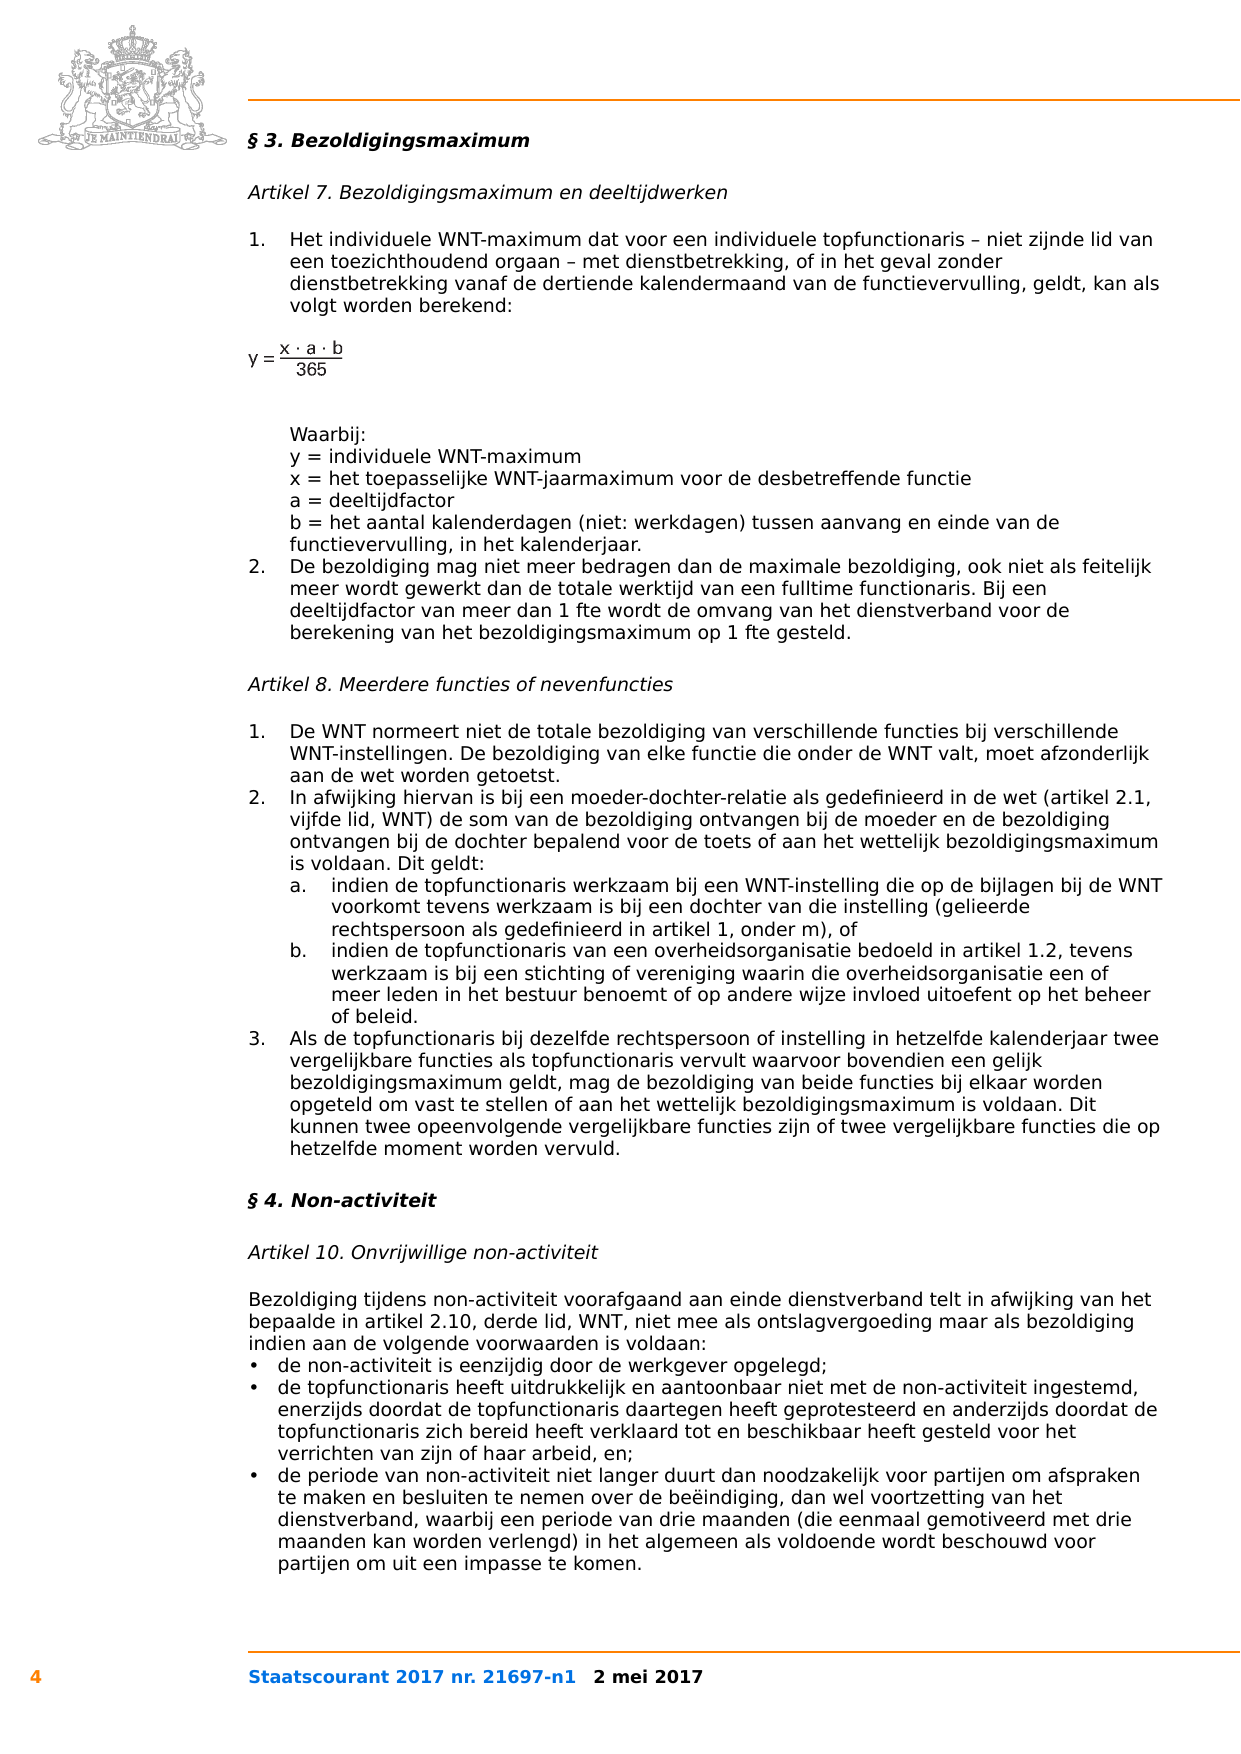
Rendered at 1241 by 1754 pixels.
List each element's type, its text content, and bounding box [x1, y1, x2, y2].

text a = deeltijdfactor [289, 490, 1163, 512]
text b. indien de topfunctionaris van een overheidsorganisatie bedoeld in artikel 1.2, tevens werkzaam is bij een stichting of vereniging waarin die overheidsorganisatie een of meer leden in het bestuur benoemt of op andere wijze invloed uitoefent op het beheer of beleid. [289, 940, 1163, 1028]
subtitle § 3. Bezoldigingsmaximum [248, 130, 1163, 152]
text • de non-activiteit is eenzijdig door de werkgever opgelegd; [248, 1355, 1163, 1377]
subtitle Artikel 10. Onvrijwillige non-activiteit [248, 1242, 1163, 1264]
text 1. De WNT normeert niet de totale bezoldiging van verschillende functies bij verschillende WNT-instellingen. De bezoldiging van elke functie die onder de WNT valt, moet afzonderlijk aan de wet worden getoetst. [248, 721, 1163, 787]
subtitle § 4. Non-activiteit [248, 1190, 1163, 1212]
text 1. Het individuele WNT-maximum dat voor een individuele topfunctionaris – niet zijnde lid van een toezichthoudend orgaan – met dienstbetrekking, of in het geval zonder dienstbetrekking vanaf de dertiende kalendermaand van de functievervulling, geldt, kan als volgt worden berekend: [248, 229, 1163, 317]
subtitle Artikel 8. Meerdere functies of nevenfuncties [248, 674, 1163, 696]
text b = het aantal kalenderdagen (niet: werkdagen) tussen aanvang en einde van de functievervulling, in het kalenderjaar. [289, 512, 1163, 556]
text x = het toepasselijke WNT-jaarmaximum voor de desbetreffende functie [289, 468, 1163, 490]
text a. indien de topfunctionaris werkzaam bij een WNT-instelling die op de bijlagen bij de WNT voorkomt tevens werkzaam is bij een dochter van die instelling (gelieerde rechtspersoon als gedefinieerd in artikel 1, onder m), of [289, 874, 1163, 940]
text 3. Als de topfunctionaris bij dezelfde rechtspersoon of instelling in hetzelfde kalenderjaar twee vergelijkbare functies als topfunctionaris vervult waarvoor bovendien een gelijk bezoldigingsmaximum geldt, mag de bezoldiging van beide functies bij elkaar worden opgeteld om vast te stellen of aan het wettelijk bezoldigingsmaximum is voldaan. Dit kunnen twee opeenvolgende vergelijkbare functies zijn of twee vergelijkbare functies die op hetzelfde moment worden vervuld. [248, 1028, 1163, 1160]
picture [248, 338, 343, 380]
text y = individuele WNT-maximum [289, 446, 1163, 468]
text 2. In afwijking hiervan is bij een moeder-dochter-relatie als gedefinieerd in de wet (artikel 2.1, vijfde lid, WNT) de som van de bezoldiging ontvangen bij de moeder en de bezoldiging ontvangen bij de dochter bepalend voor de toets of aan het wettelijk bezoldigingsmaximum is voldaan. Dit geldt: [248, 787, 1163, 874]
subtitle Artikel 7. Bezoldigingsmaximum en deeltijdwerken [248, 182, 1163, 204]
text • de periode van non-activiteit niet langer duurt dan noodzakelijk voor partijen om afspraken te maken en besluiten te nemen over de beëindiging, dan wel voortzetting van het dienstverband, waarbij een periode van drie maanden (die eenmaal gemotiveerd met drie maanden kan worden verlengd) in het algemeen als voldoende wordt beschouwd voor partijen om uit een impasse te komen. [248, 1465, 1163, 1575]
text Bezoldiging tijdens non-activiteit voorafgaand aan einde dienstverband telt in afwijking van het bepaalde in artikel 2.10, derde lid, WNT, niet mee als ontslagvergoeding maar als bezoldiging indien aan de volgende voorwaarden is voldaan: [248, 1289, 1163, 1355]
text 2. De bezoldiging mag niet meer bedragen dan de maximale bezoldiging, ook niet als feitelijk meer wordt gewerkt dan de totale werktijd van een fulltime functionaris. Bij een deeltijdfactor van meer dan 1 fte wordt de omvang van het dienstverband voor de berekening van het bezoldigingsmaximum op 1 fte gesteld. [248, 556, 1163, 644]
text • de topfunctionaris heeft uitdrukkelijk en aantoonbaar niet met de non-activiteit ingestemd, enerzijds doordat de topfunctionaris daartegen heeft geprotesteerd en anderzijds doordat de topfunctionaris zich bereid heeft verklaard tot en beschikbaar heeft gesteld voor het verrichten van zijn of haar arbeid, en; [248, 1377, 1163, 1465]
picture [38, 25, 227, 150]
text Waarbij: [289, 424, 1163, 446]
